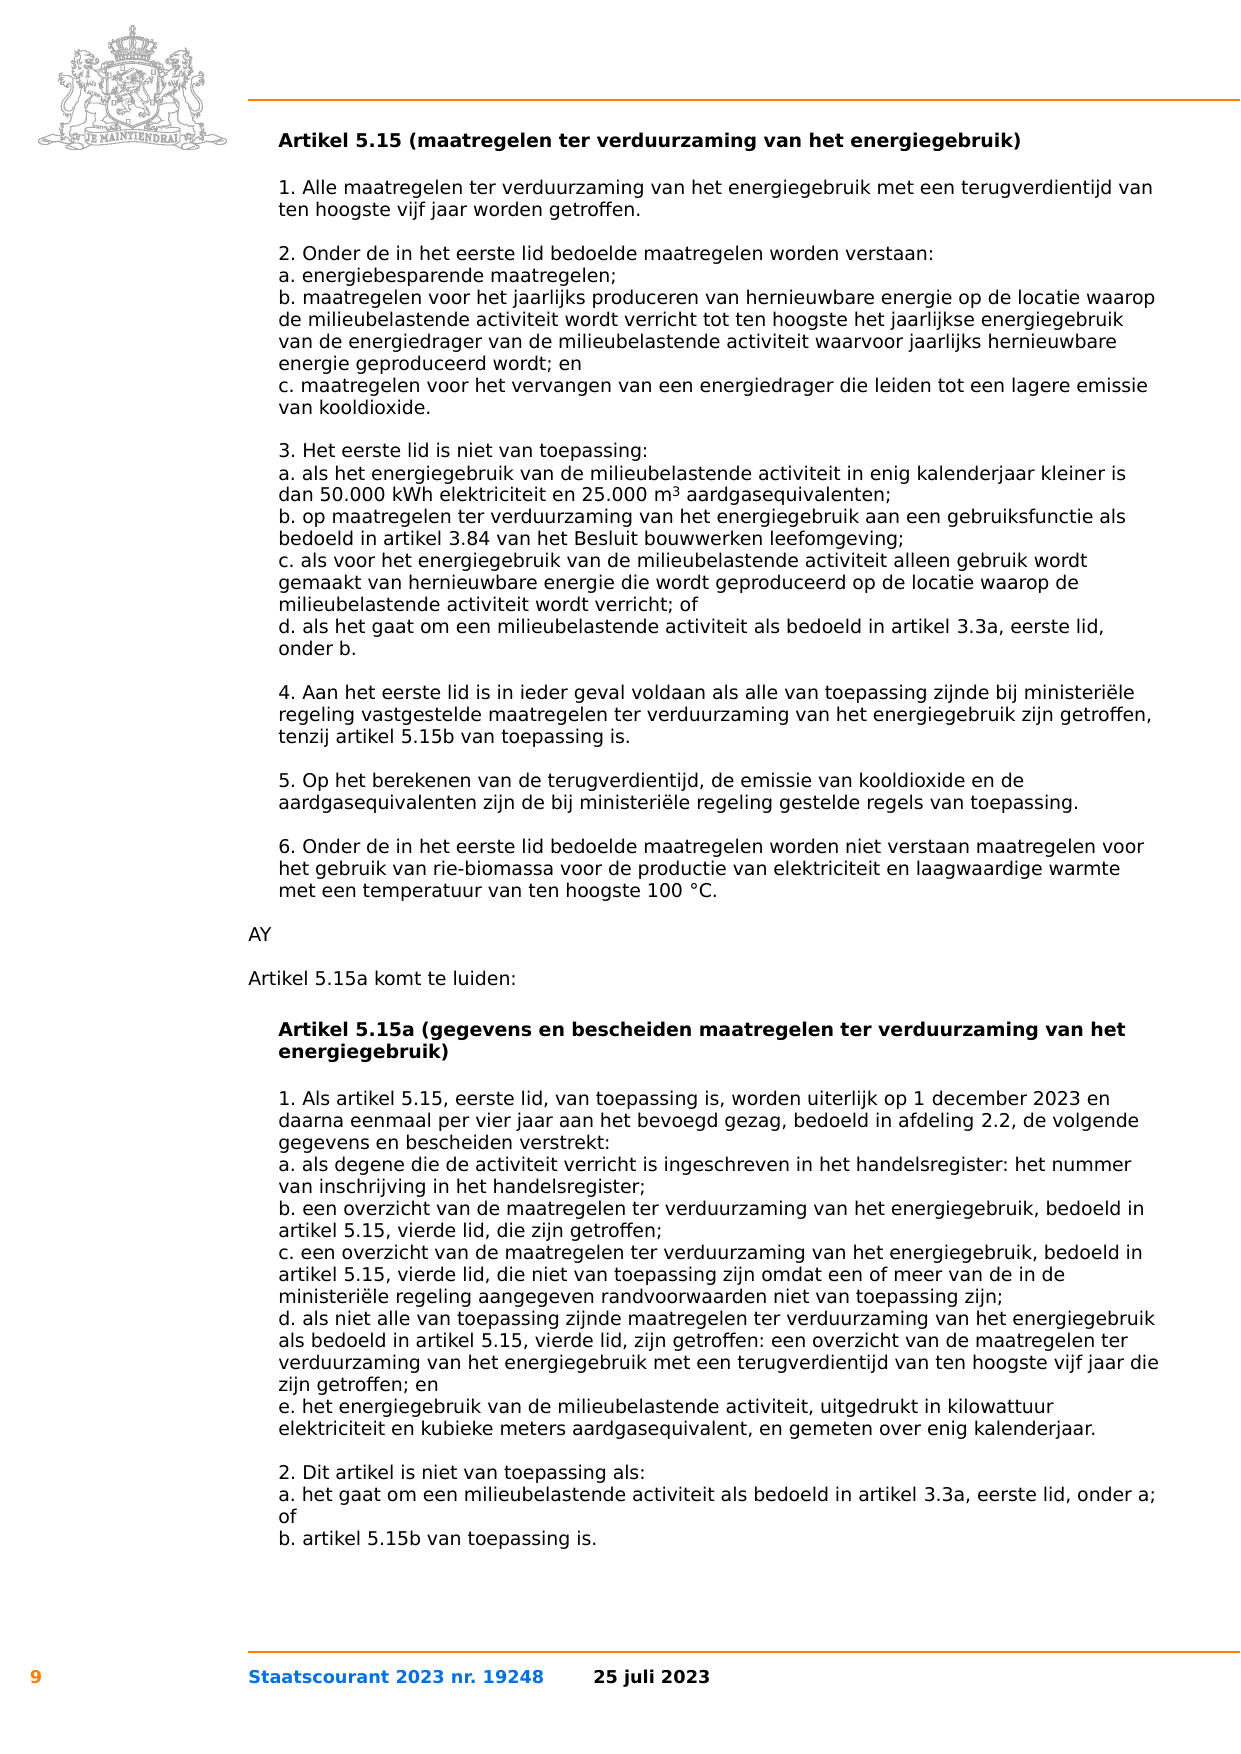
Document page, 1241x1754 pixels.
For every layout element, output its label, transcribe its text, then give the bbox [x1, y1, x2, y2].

subtitle Artikel 5.15 (maatregelen ter verduurzaming van het energiegebruik) [278, 130, 1163, 152]
picture [38, 25, 227, 150]
text 6. Onder de in het eerste lid bedoelde maatregelen worden niet verstaan maatregelen voor het gebruik van rie-biomassa voor de productie van elektriciteit en laagwaardige warmte met een temperatuur van ten hoogste 100 °C. [278, 836, 1163, 902]
text d. als het gaat om een milieubelastende activiteit als bedoeld in artikel 3.3a, eerste lid, onder b. [278, 616, 1163, 660]
text b. een overzicht van de maatregelen ter verduurzaming van het energiegebruik, bedoeld in artikel 5.15, vierde lid, die zijn getroffen; [278, 1198, 1163, 1242]
text AY [248, 923, 1163, 946]
text 5. Op het berekenen van de terugverdientijd, de emissie van kooldioxide en de aardgasequivalenten zijn de bij ministeriële regeling gestelde regels van toepassing. [278, 770, 1163, 814]
text c. als voor het energiegebruik van de milieubelastende activiteit alleen gebruik wordt gemaakt van hernieuwbare energie die wordt geproduceerd op de locatie waarop de milieubelastende activiteit wordt verricht; of [278, 550, 1163, 616]
text 2. Dit artikel is niet van toepassing als: [278, 1462, 1163, 1484]
text a. energiebesparende maatregelen; [278, 265, 1163, 287]
text d. als niet alle van toepassing zijnde maatregelen ter verduurzaming van het energiegebruik als bedoeld in artikel 5.15, vierde lid, zijn getroffen: een overzicht van de maatregelen ter verduurzaming van het energiegebruik met een terugverdientijd van ten hoogste vijf jaar die zijn getroffen; en [278, 1308, 1163, 1396]
text 2. Onder de in het eerste lid bedoelde maatregelen worden verstaan: [278, 243, 1163, 265]
text 1. Als artikel 5.15, eerste lid, van toepassing is, worden uiterlijk op 1 december 2023 en daarna eenmaal per vier jaar aan het bevoegd gezag, bedoeld in afdeling 2.2, de volgende gegevens en bescheiden verstrekt: [278, 1088, 1163, 1154]
text Artikel 5.15a komt te luiden: [248, 967, 1163, 989]
text a. het gaat om een milieubelastende activiteit als bedoeld in artikel 3.3a, eerste lid, onder a; of [278, 1484, 1163, 1528]
text a. als het energiegebruik van de milieubelastende activiteit in enig kalenderjaar kleiner is dan 50.000 kWh elektriciteit en 25.000 m3 aardgasequivalenten; [278, 462, 1163, 506]
text c. maatregelen voor het vervangen van een energiedrager die leiden tot een lagere emissie van kooldioxide. [278, 374, 1163, 418]
text b. artikel 5.15b van toepassing is. [278, 1528, 1163, 1550]
text b. maatregelen voor het jaarlijks produceren van hernieuwbare energie op de locatie waarop de milieubelastende activiteit wordt verricht tot ten hoogste het jaarlijkse energiegebruik van de energiedrager van de milieubelastende activiteit waarvoor jaarlijks hernieuwbare energie geproduceerd wordt; en [278, 287, 1163, 374]
text e. het energiegebruik van de milieubelastende activiteit, uitgedrukt in kilowattuur elektriciteit en kubieke meters aardgasequivalent, en gemeten over enig kalenderjaar. [278, 1396, 1163, 1440]
text b. op maatregelen ter verduurzaming van het energiegebruik aan een gebruiksfunctie als bedoeld in artikel 3.84 van het Besluit bouwwerken leefomgeving; [278, 506, 1163, 550]
subtitle Artikel 5.15a (gegevens en bescheiden maatregelen ter verduurzaming van het energiegebruik) [278, 1019, 1163, 1063]
text 1. Alle maatregelen ter verduurzaming van het energiegebruik met een terugverdientijd van ten hoogste vijf jaar worden getroffen. [278, 177, 1163, 221]
text a. als degene die de activiteit verricht is ingeschreven in het handelsregister: het nummer van inschrijving in het handelsregister; [278, 1154, 1163, 1198]
text 3. Het eerste lid is niet van toepassing: [278, 440, 1163, 462]
text 4. Aan het eerste lid is in ieder geval voldaan als alle van toepassing zijnde bij ministeriële regeling vastgestelde maatregelen ter verduurzaming van het energiegebruik zijn getroffen, tenzij artikel 5.15b van toepassing is. [278, 682, 1163, 748]
text c. een overzicht van de maatregelen ter verduurzaming van het energiegebruik, bedoeld in artikel 5.15, vierde lid, die niet van toepassing zijn omdat een of meer van de in de ministeriële regeling aangegeven randvoorwaarden niet van toepassing zijn; [278, 1242, 1163, 1308]
